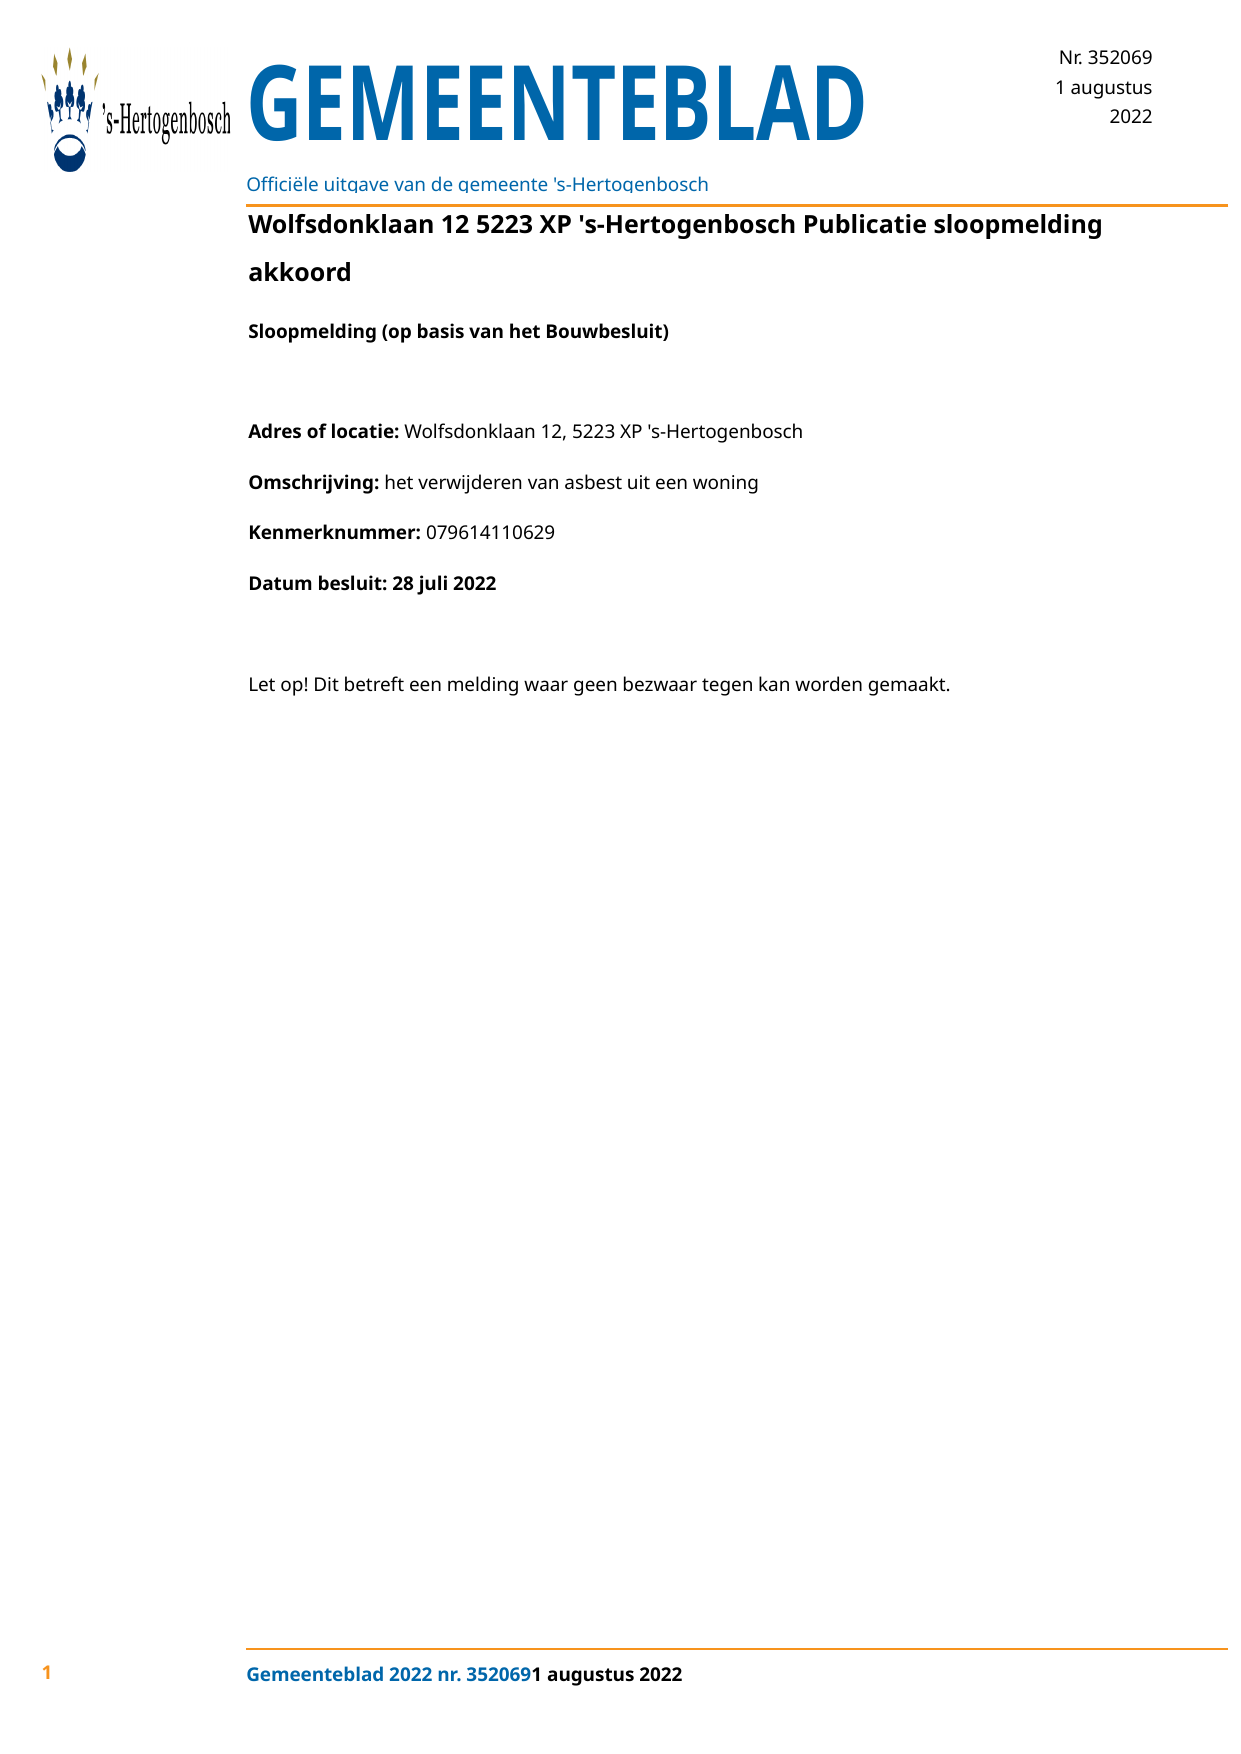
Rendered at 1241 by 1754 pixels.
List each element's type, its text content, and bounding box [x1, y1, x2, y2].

text Wolfsdonklaan 12 5223 XP 's-Hertogenbosch Publicatie sloopmelding akkoord [248, 207, 1152, 288]
text Datum besluit: 28 juli 2022 [248, 570, 1152, 596]
text Adres of locatie: Wolfsdonklaan 12, 5223 XP 's-Hertogenbosch [248, 419, 1152, 444]
text Let op! Dit betreft een melding waar geen bezwaar tegen kan worden gemaakt. [248, 671, 1152, 697]
picture [41, 47, 231, 172]
text Omschrijving: het verwijderen van asbest uit een woning [248, 469, 1152, 495]
text Sloopmelding (op basis van het Bouwbesluit) [248, 318, 1152, 344]
text Kenmerknummer: 079614110629 [248, 519, 1152, 545]
